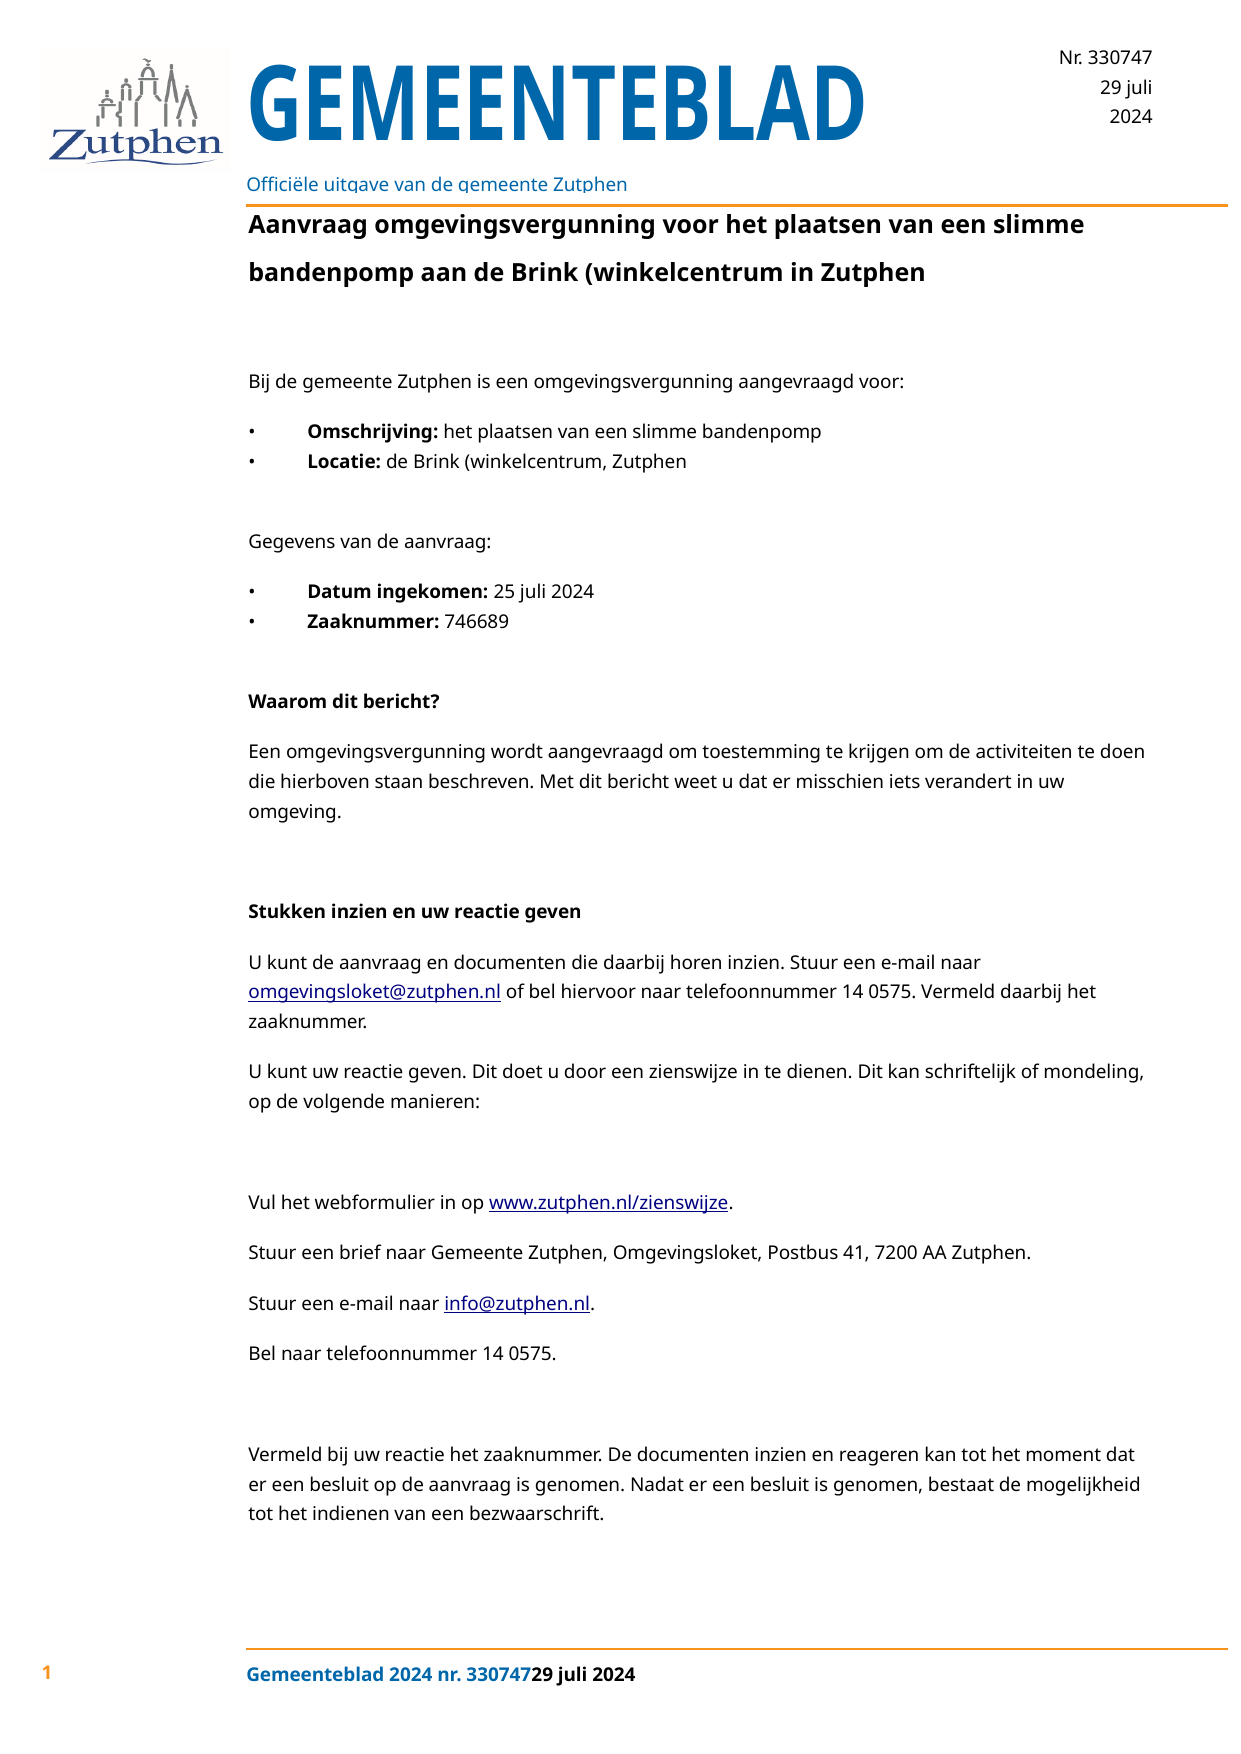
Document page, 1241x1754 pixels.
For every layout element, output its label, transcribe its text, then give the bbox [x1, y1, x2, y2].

text Gegevens van de aanvraag: [248, 528, 1152, 554]
list Omschrijving: het plaatsen van een slimme bandenpomp [248, 419, 1152, 444]
text Stuur een e-mail naar info@zutphen.nl. [248, 1290, 1152, 1316]
text Bel naar telefoonnummer 14 0575. [248, 1340, 1152, 1366]
text Stukken inzien en uw reactie geven [248, 899, 1152, 924]
list Datum ingekomen: 25 juli 2024 [248, 579, 1152, 604]
text U kunt de aanvraag en documenten die daarbij horen inzien. Stuur een e-mail naar omgevingsloket@zutphen.nl of bel hiervoor naar telefoonnummer 14 0575. Vermeld daarbij het zaaknummer. [248, 949, 1152, 1034]
list Zaaknummer: 746689 [248, 608, 1152, 634]
text Aanvraag omgevingsvergunning voor het plaatsen van een slimme bandenpomp aan de Brink (winkelcentrum in Zutphen [248, 207, 1152, 288]
picture [41, 47, 231, 172]
text Vul het webformulier in op www.zutphen.nl/zienswijze. [248, 1189, 1152, 1215]
text U kunt uw reactie geven. Dit doet u door een zienswijze in te dienen. Dit kan schriftelijk of mondeling, op de volgende manieren: [248, 1059, 1152, 1114]
text Stuur een brief naar Gemeente Zutphen, Omgevingsloket, Postbus 41, 7200 AA Zutphen. [248, 1239, 1152, 1265]
text Vermeld bij uw reactie het zaaknummer. De documenten inzien en reageren kan tot het moment dat er een besluit op de aanvraag is genomen. Nadat er een besluit is genomen, bestaat de mogelijkheid tot het indienen van een bezwaarschrift. [248, 1441, 1152, 1526]
text Waarom dit bericht? [248, 688, 1152, 714]
text Bij de gemeente Zutphen is een omgevingsvergunning aangevraagd voor: [248, 368, 1152, 394]
list Locatie: de Brink (winkelcentrum, Zutphen [248, 448, 1152, 474]
text Een omgevingsvergunning wordt aangevraagd om toestemming te krijgen om de activiteiten te doen die hierboven staan beschreven. Met dit bericht weet u dat er misschien iets verandert in uw omgeving. [248, 739, 1152, 824]
